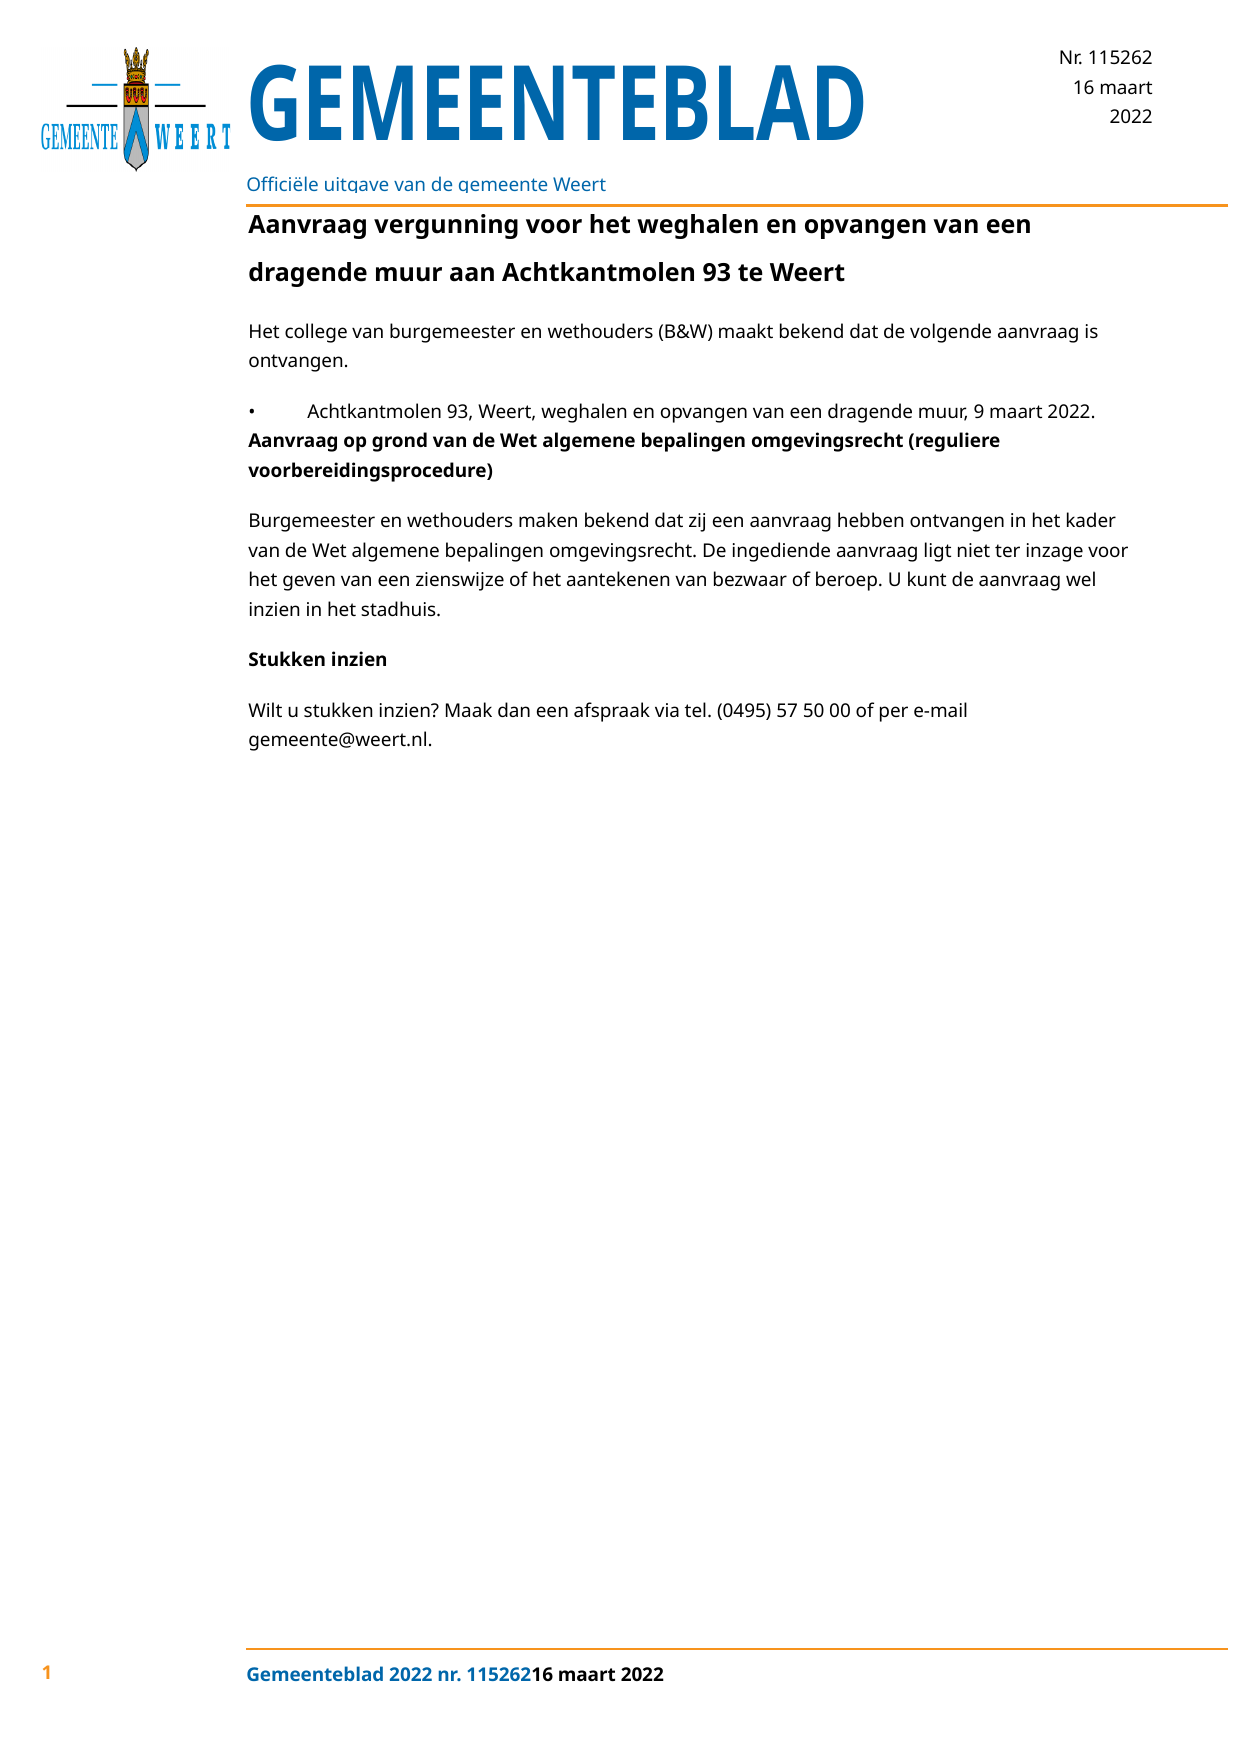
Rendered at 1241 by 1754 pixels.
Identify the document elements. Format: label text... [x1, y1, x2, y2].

text Het college van burgemeester en wethouders (B&W) maakt bekend dat de volgende aanvraag is ontvangen. [248, 318, 1152, 373]
text Aanvraag vergunning voor het weghalen en opvangen van een dragende muur aan Achtkantmolen 93 te Weert [248, 207, 1152, 288]
text Wilt u stukken inzien? Maak dan een afspraak via tel. (0495) 57 50 00 of per e-mail gemeente@weert.nl. [248, 697, 1152, 752]
text Burgemeester en wethouders maken bekend dat zij een aanvraag hebben ontvangen in het kader van de Wet algemene bepalingen omgevingsrecht. De ingediende aanvraag ligt niet ter inzage voor het geven van een zienswijze of het aantekenen van bezwaar of beroep. U kunt de aanvraag wel inzien in het stadhuis. [248, 507, 1152, 622]
list Achtkantmolen 93, Weert, weghalen en opvangen van een dragende muur, 9 maart 2022. [248, 398, 1152, 424]
text Stukken inzien [248, 647, 1152, 672]
picture [41, 47, 231, 172]
text Aanvraag op grond van de Wet algemene bepalingen omgevingsrecht (reguliere voorbereidingsprocedure) [248, 427, 1152, 483]
